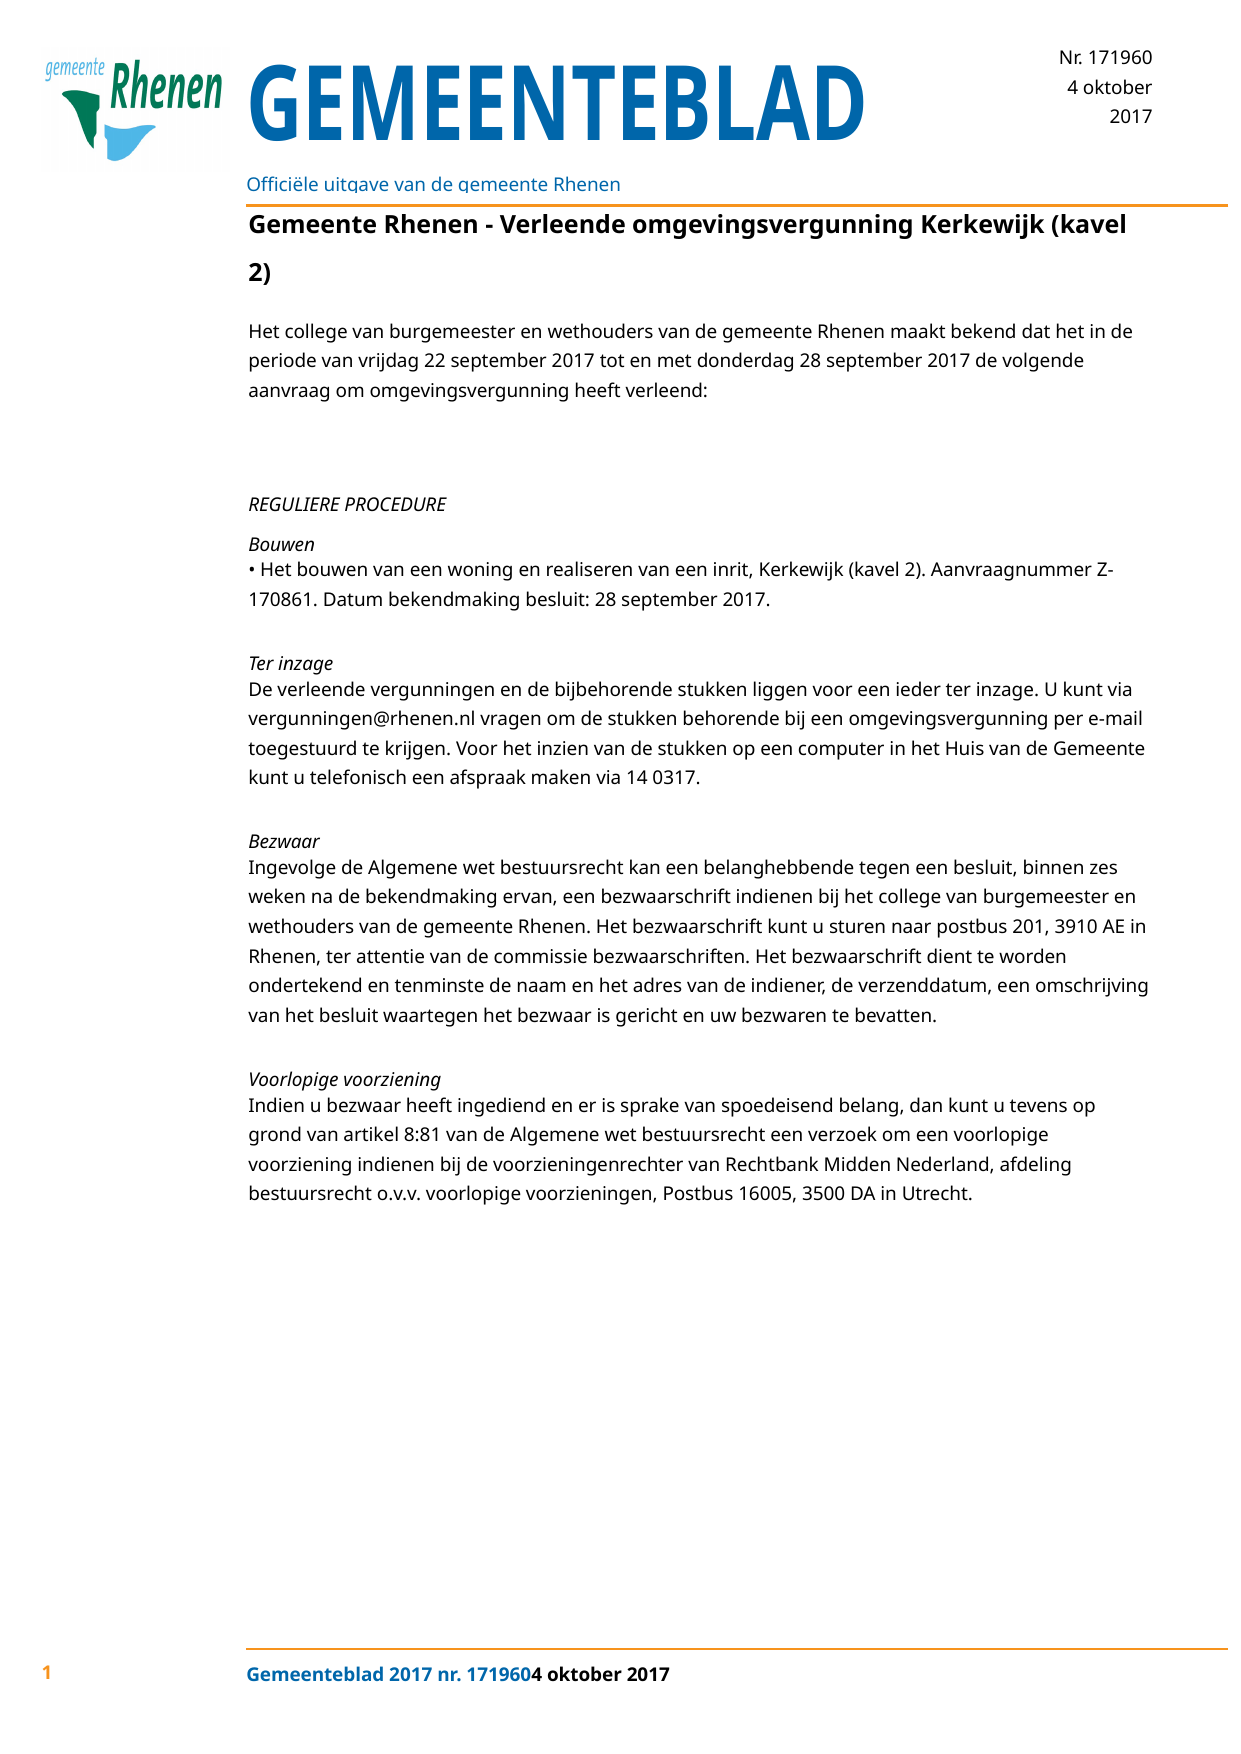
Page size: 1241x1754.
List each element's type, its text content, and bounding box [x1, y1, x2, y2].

text De verleende vergunningen en de bijbehorende stukken liggen voor een ieder ter inzage. U kunt via vergunningen@rhenen.nl vragen om de stukken behorende bij een omgevingsvergunning per e-mail toegestuurd te krijgen. Voor het inzien van de stukken op een computer in het Huis van de Gemeente kunt u telefonisch een afspraak maken via 14 0317. [248, 676, 1152, 790]
text Ter inzage [248, 650, 1152, 676]
text Gemeente Rhenen - Verleende omgevingsvergunning Kerkewijk (kavel 2) [248, 207, 1152, 288]
picture [41, 47, 231, 172]
text Bezwaar [248, 828, 1152, 854]
text Bouwen [248, 531, 1152, 556]
text • Het bouwen van een woning en realiseren van een inrit, Kerkewijk (kavel 2). Aanvraagnummer Z-170861. Datum bekendmaking besluit: 28 september 2017. [248, 556, 1152, 612]
text Voorlopige voorziening [248, 1066, 1152, 1092]
text REGULIERE PROCEDURE [248, 491, 1152, 517]
text Ingevolge de Algemene wet bestuursrecht kan een belanghebbende tegen een besluit, binnen zes weken na de bekendmaking ervan, een bezwaarschrift indienen bij het college van burgemeester en wethouders van de gemeente Rhenen. Het bezwaarschrift kunt u sturen naar postbus 201, 3910 AE in Rhenen, ter attentie van de commissie bezwaarschriften. Het bezwaarschrift dient te worden ondertekend en tenminste de naam en het adres van de indiener, de verzenddatum, een omschrijving van het besluit waartegen het bezwaar is gericht en uw bezwaren te bevatten. [248, 854, 1152, 1028]
text Indien u bezwaar heeft ingediend en er is sprake van spoedeisend belang, dan kunt u tevens op grond van artikel 8:81 van de Algemene wet bestuursrecht een verzoek om een voorlopige voorziening indienen bij de voorzieningenrechter van Rechtbank Midden Nederland, afdeling bestuursrecht o.v.v. voorlopige voorzieningen, Postbus 16005, 3500 DA in Utrecht. [248, 1092, 1152, 1206]
text Het college van burgemeester en wethouders van de gemeente Rhenen maakt bekend dat het in de periode van vrijdag 22 september 2017 tot en met donderdag 28 september 2017 de volgende aanvraag om omgevingsvergunning heeft verleend: [248, 318, 1152, 403]
